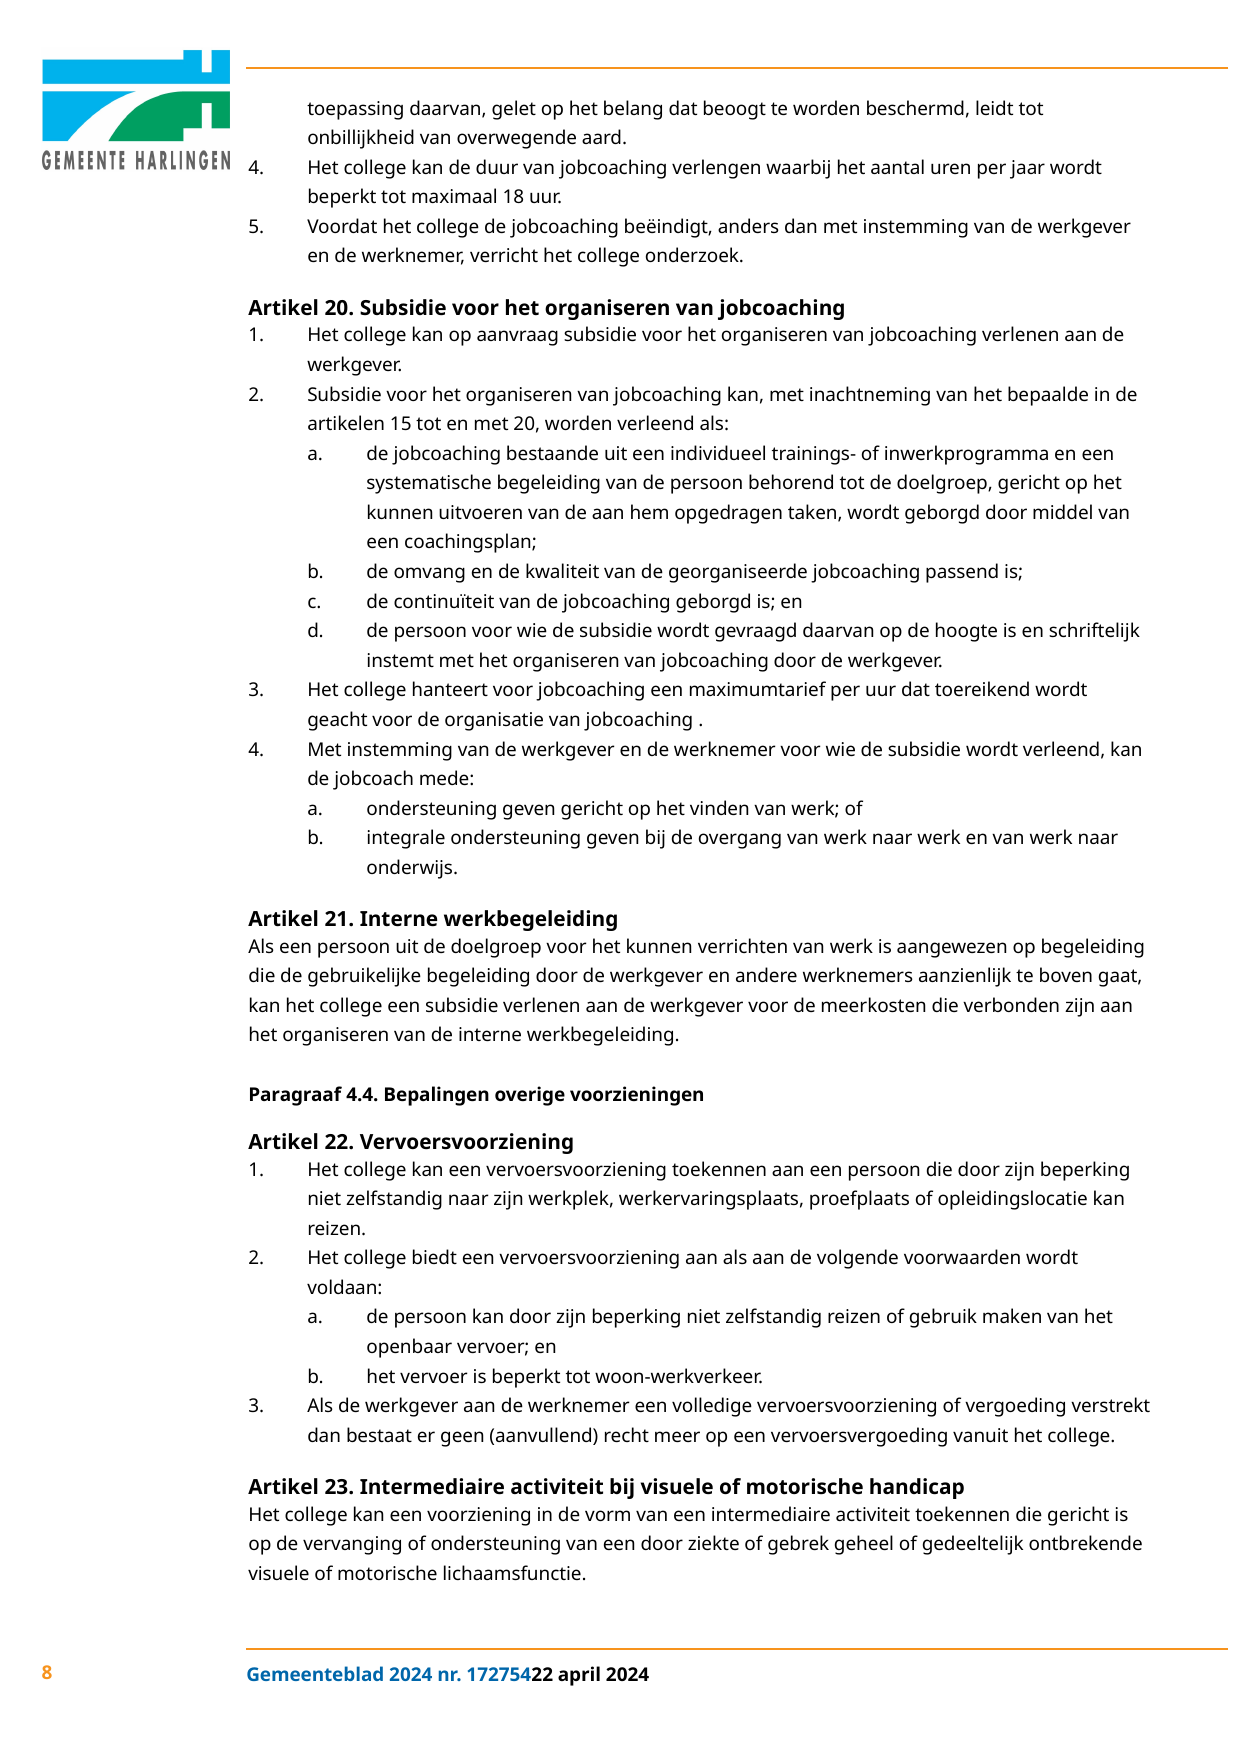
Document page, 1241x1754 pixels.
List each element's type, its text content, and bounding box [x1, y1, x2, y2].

text Artikel 21. Interne werkbegeleiding [248, 904, 1152, 933]
list het vervoer is beperkt tot woon-werkverkeer. [307, 1363, 1152, 1389]
list Het college kan op aanvraag subsidie voor het organiseren van jobcoaching verlenen aan de werkgever. [248, 322, 1152, 377]
list Voordat het college de jobcoaching beëindigt, anders dan met instemming van de werkgever en de werknemer, verricht het college onderzoek. [248, 213, 1152, 268]
list ondersteuning geven gericht op het vinden van werk; of [307, 795, 1152, 821]
list de omvang en de kwaliteit van de georganiseerde jobcoaching passend is; [307, 558, 1152, 584]
text Artikel 23. Intermediaire activiteit bij visuele of motorische handicap [248, 1472, 1152, 1501]
list Het college hanteert voor jobcoaching een maximumtarief per uur dat toereikend wordt geacht voor de organisatie van jobcoaching . [248, 677, 1152, 732]
list Het college kan een vervoersvoorziening toekennen aan een persoon die door zijn beperking niet zelfstandig naar zijn werkplek, werkervaringsplaats, proefplaats of opleidingslocatie kan reizen. [248, 1156, 1152, 1241]
list integrale ondersteuning geven bij de overgang van werk naar werk en van werk naar onderwijs. [307, 824, 1152, 880]
text Als een persoon uit de doelgroep voor het kunnen verrichten van werk is aangewezen op begeleiding die de gebruikelijke begeleiding door de werkgever en andere werknemers aanzienlijk te boven gaat, kan het college een subsidie verlenen aan de werkgever voor de meerkosten die verbonden zijn aan het organiseren van de interne werkbegeleiding. [248, 933, 1152, 1047]
text Artikel 22. Vervoersvoorziening [248, 1127, 1152, 1156]
text Het college kan een voorziening in de vorm van een intermediaire activiteit toekennen die gericht is op de vervanging of ondersteuning van een door ziekte of gebrek geheel of gedeeltelijk ontbrekende visuele of motorische lichaamsfunctie. [248, 1501, 1152, 1586]
picture [41, 47, 231, 172]
list de jobcoaching bestaande uit een individueel trainings- of inwerkprogramma en een systematische begeleiding van de persoon behorend tot de doelgroep, gericht op het kunnen uitvoeren van de aan hem opgedragen taken, wordt geborgd door middel van een coachingsplan; [307, 440, 1152, 554]
list toepassing daarvan, gelet op het belang dat beoogt te worden beschermd, leidt tot onbillijkheid van overwegende aard. [248, 95, 1152, 150]
text Artikel 20. Subsidie voor het organiseren van jobcoaching [248, 293, 1152, 322]
list Als de werkgever aan de werknemer een volledige vervoersvoorziening of vergoeding verstrekt dan bestaat er geen (aanvullend) recht meer op een vervoersvergoeding vanuit het college. [248, 1392, 1152, 1448]
list de persoon voor wie de subsidie wordt gevraagd daarvan op de hoogte is en schriftelijk instemt met het organiseren van jobcoaching door de werkgever. [307, 617, 1152, 673]
text Paragraaf 4.4. Bepalingen overige voorzieningen [248, 1081, 1152, 1107]
list Het college biedt een vervoersvoorziening aan als aan de volgende voorwaarden wordt voldaan: [248, 1244, 1152, 1300]
list Het college kan de duur van jobcoaching verlengen waarbij het aantal uren per jaar wordt beperkt tot maximaal 18 uur. [248, 154, 1152, 209]
list de continuïteit van de jobcoaching geborgd is; en [307, 588, 1152, 613]
list Subsidie voor het organiseren van jobcoaching kan, met inachtneming van het bepaalde in de artikelen 15 tot en met 20, worden verleend als: [248, 381, 1152, 436]
list de persoon kan door zijn beperking niet zelfstandig reizen of gebruik maken van het openbaar vervoer; en [307, 1304, 1152, 1359]
list Met instemming van de werkgever en de werknemer voor wie de subsidie wordt verleend, kan de jobcoach mede: [248, 736, 1152, 791]
